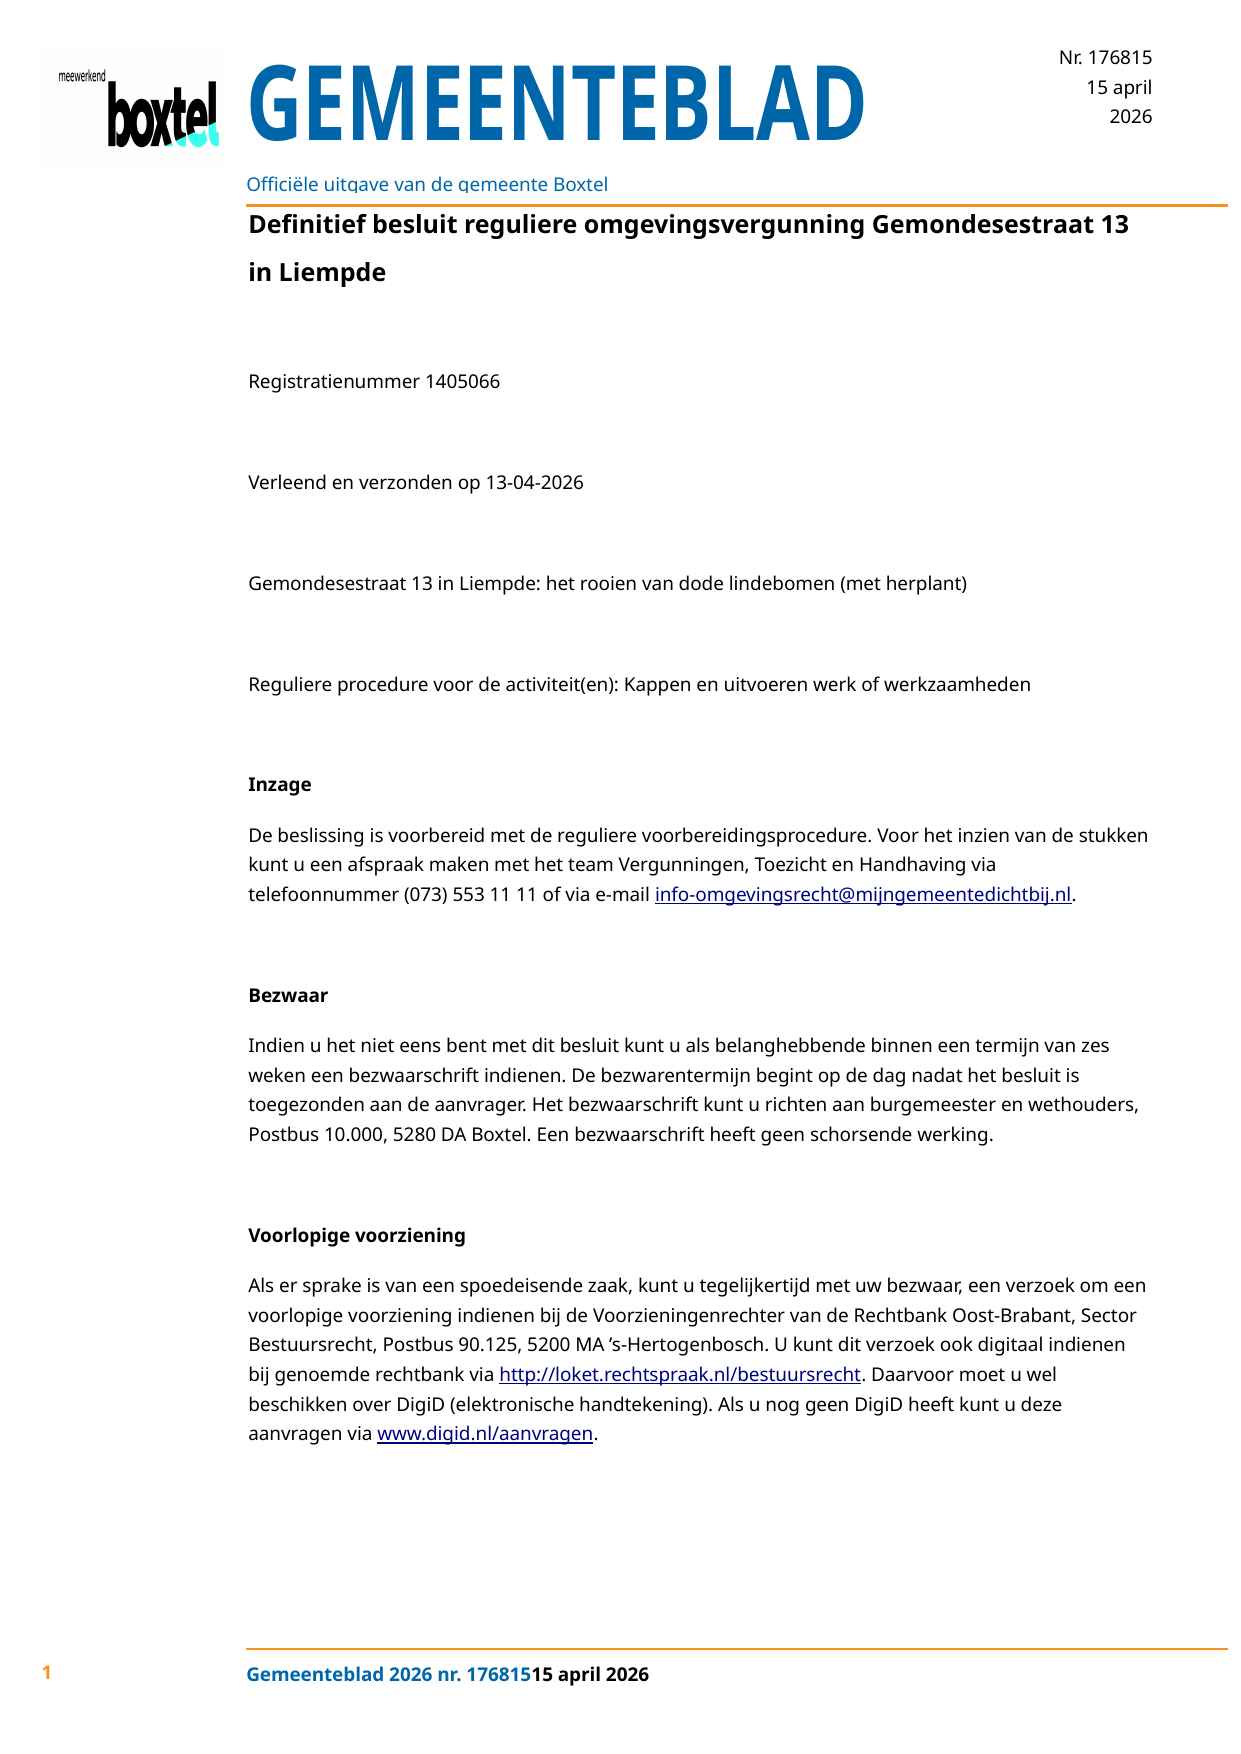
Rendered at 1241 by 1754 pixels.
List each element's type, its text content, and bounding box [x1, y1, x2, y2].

text Reguliere procedure voor de activiteit(en): Kappen en uitvoeren werk of werkzaamheden [248, 671, 1152, 697]
text Definitief besluit reguliere omgevingsvergunning Gemondesestraat 13 in Liempde [248, 207, 1152, 288]
text Registratienummer 1405066 [248, 368, 1152, 394]
text Bezwaar [248, 982, 1152, 1008]
text Verleend en verzonden op 13-04-2026 [248, 469, 1152, 495]
text De beslissing is voorbereid met de reguliere voorbereidingsprocedure. Voor het inzien van de stukken kunt u een afspraak maken met het team Vergunningen, Toezicht en Handhaving via telefoonnummer (073) 553 11 11 of via e-mail info-omgevingsrecht@mijngemeentedichtbij.nl. [248, 822, 1152, 907]
text Als er sprake is van een spoedeisende zaak, kunt u tegelijkertijd met uw bezwaar, een verzoek om een voorlopige voorziening indienen bij de Voorzieningenrechter van de Rechtbank Oost-Brabant, Sector Bestuursrecht, Postbus 90.125, 5200 MA ’s-Hertogenbosch. U kunt dit verzoek ook digitaal indienen bij genoemde rechtbank via http://loket.rechtspraak.nl/bestuursrecht. Daarvoor moet u wel beschikken over DigiD (elektronische handtekening). Als u nog geen DigiD heeft kunt u deze aanvragen via www.digid.nl/aanvragen. [248, 1272, 1152, 1446]
text Gemondesestraat 13 in Liempde: het rooien van dode lindebomen (met herplant) [248, 570, 1152, 596]
picture [41, 47, 231, 172]
text Indien u het niet eens bent met dit besluit kunt u als belanghebbende binnen een termijn van zes weken een bezwaarschrift indienen. De bezwarentermijn begint op de dag nadat het besluit is toegezonden aan de aanvrager. Het bezwaarschrift kunt u richten aan burgemeester en wethouders, Postbus 10.000, 5280 DA Boxtel. Een bezwaarschrift heeft geen schorsende werking. [248, 1032, 1152, 1147]
text Voorlopige voorziening [248, 1222, 1152, 1248]
text Inzage [248, 772, 1152, 797]
